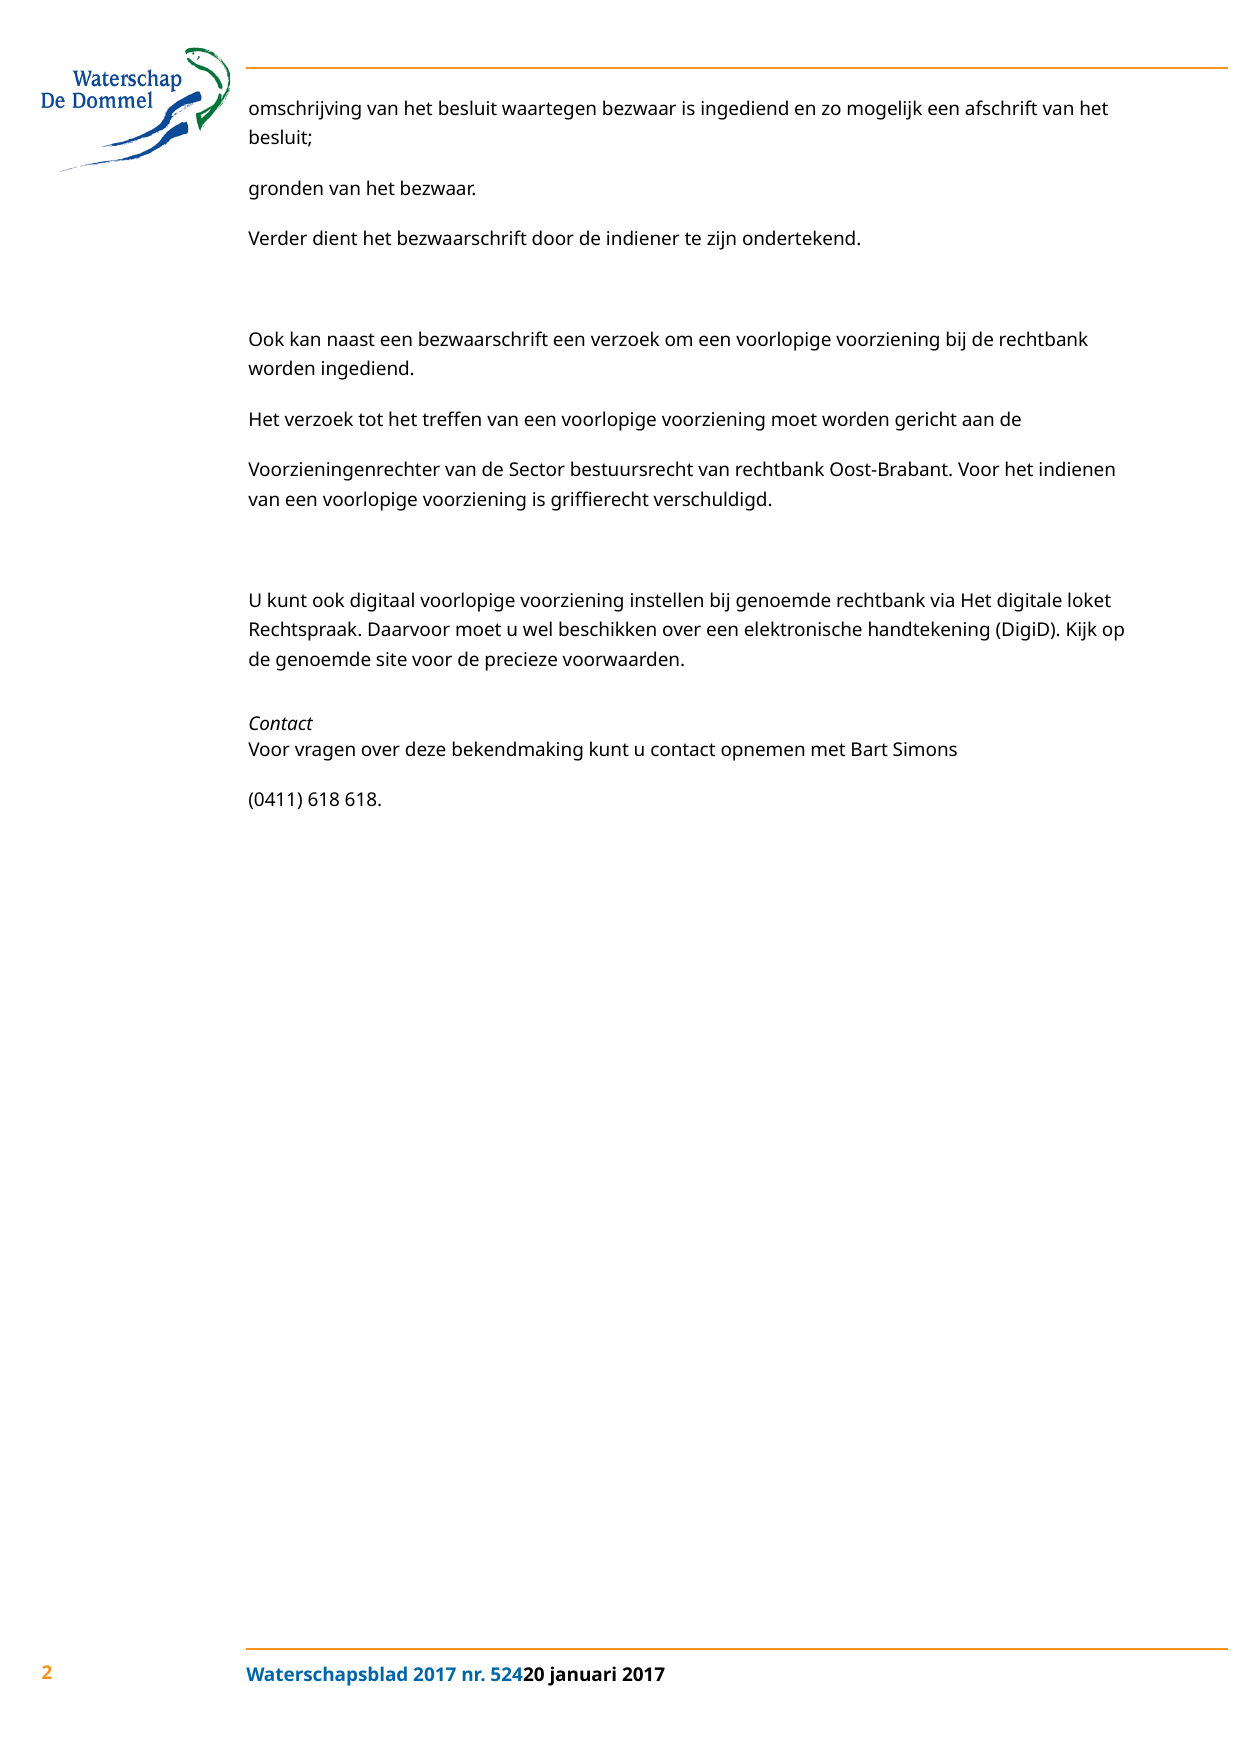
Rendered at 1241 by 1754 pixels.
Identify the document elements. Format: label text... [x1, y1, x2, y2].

text omschrijving van het besluit waartegen bezwaar is ingediend en zo mogelijk een afschrift van het besluit; [248, 95, 1152, 150]
text Contact [248, 710, 1152, 736]
text Ook kan naast een bezwaarschrift een verzoek om een voorlopige voorziening bij de rechtbank worden ingediend. [248, 326, 1152, 381]
text Voor vragen over deze bekendmaking kunt u contact opnemen met Bart Simons [248, 736, 1152, 761]
picture [41, 47, 231, 172]
text (0411) 618 618. [248, 786, 1152, 812]
text Het verzoek tot het treffen van een voorlopige voorziening moet worden gericht aan de [248, 406, 1152, 432]
text Voorzieningenrechter van de Sector bestuursrecht van rechtbank Oost-Brabant. Voor het indienen van een voorlopige voorziening is griffierecht verschuldigd. [248, 456, 1152, 512]
text U kunt ook digitaal voorlopige voorziening instellen bij genoemde rechtbank via Het digitale loket Rechtspraak. Daarvoor moet u wel beschikken over een elektronische handtekening (DigiD). Kijk op de genoemde site voor de precieze voorwaarden. [248, 587, 1152, 672]
text Verder dient het bezwaarschrift door de indiener te zijn ondertekend. [248, 225, 1152, 251]
text gronden van het bezwaar. [248, 175, 1152, 201]
